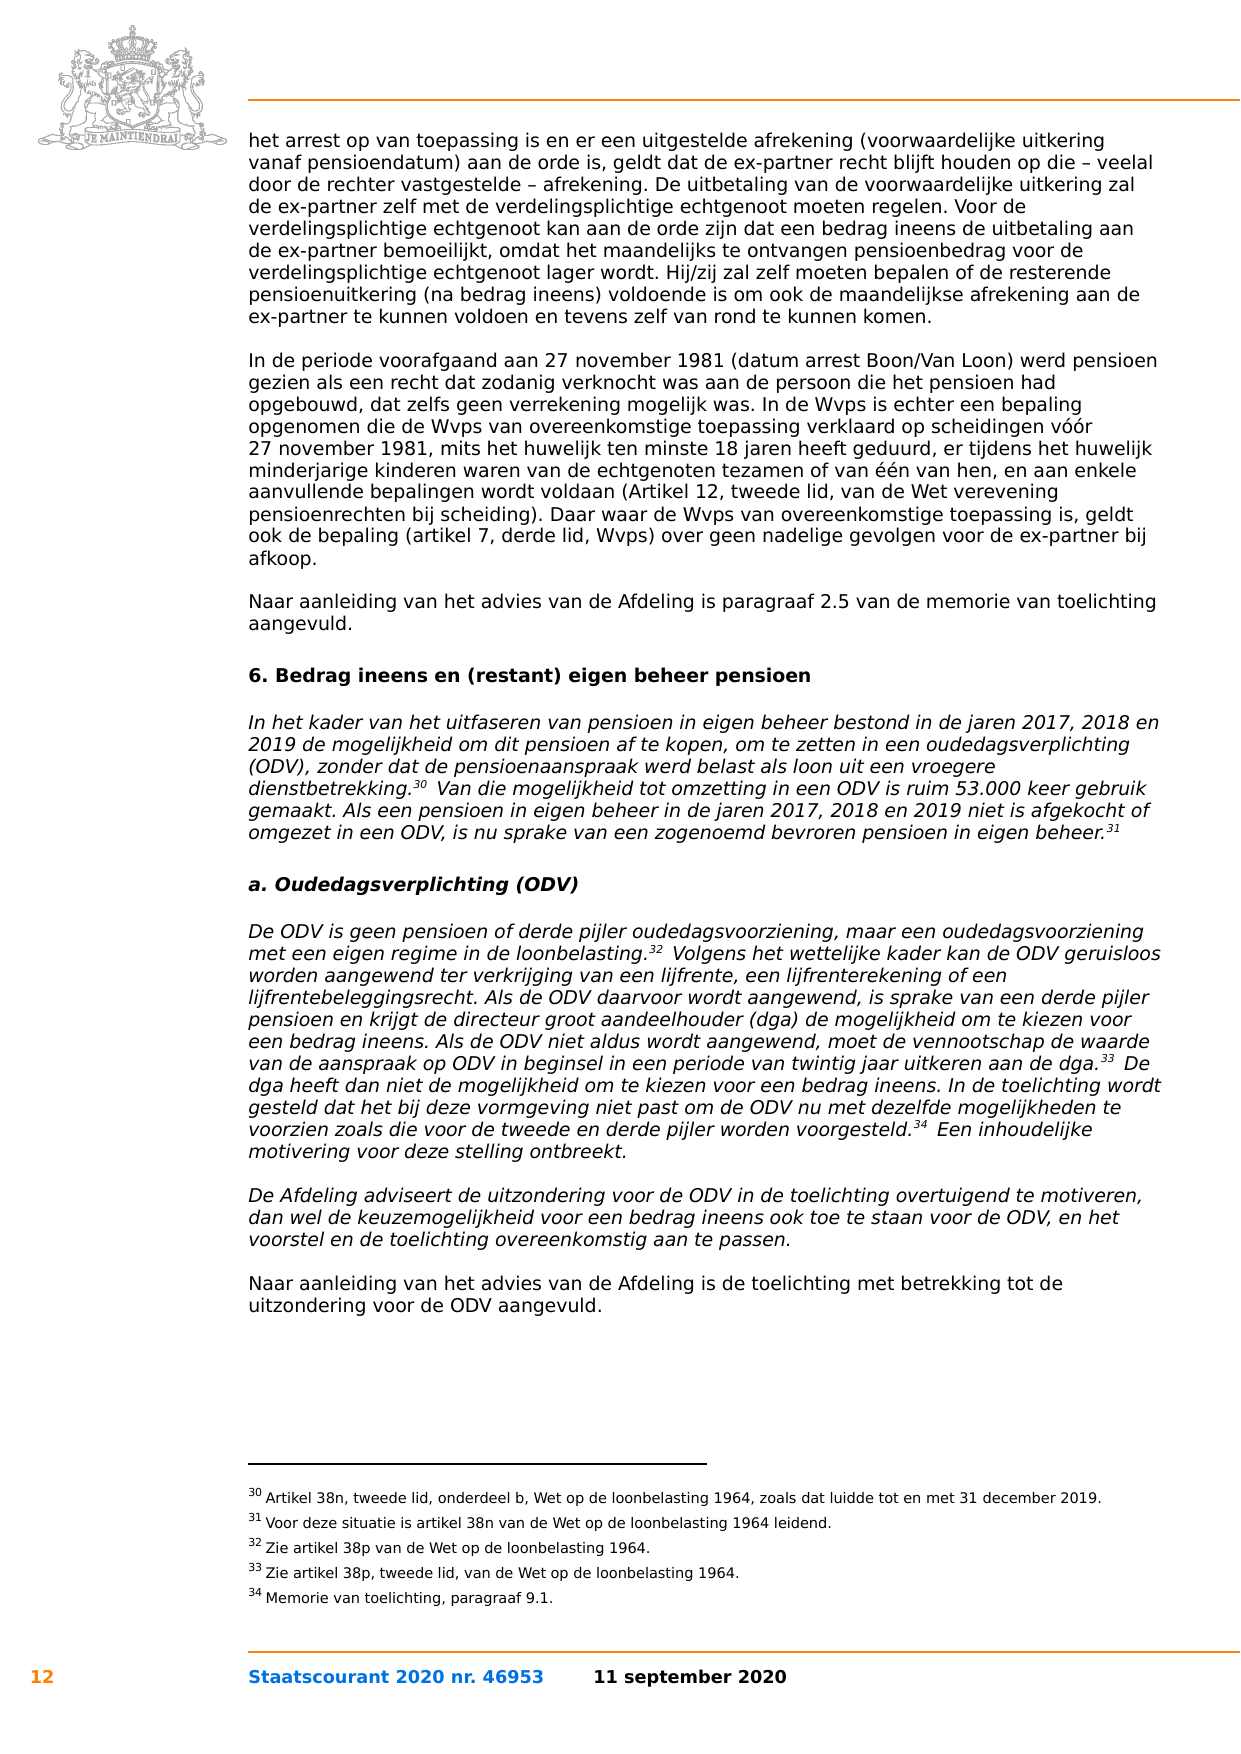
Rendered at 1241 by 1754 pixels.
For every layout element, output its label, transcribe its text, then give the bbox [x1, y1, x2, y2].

text Memorie van toelichting, paragraaf 9.1. [248, 1586, 1163, 1608]
subtitle a. Oudedagsverplichting (ODV) [248, 874, 1163, 896]
text Voor deze situatie is artikel 38n van de Wet op de loonbelasting 1964 leidend. [248, 1511, 1163, 1533]
subtitle 6. Bedrag ineens en (restant) eigen beheer pensioen [248, 665, 1163, 687]
text het arrest op van toepassing is en er een uitgestelde afrekening (voorwaardelijke uitkering vanaf pensioendatum) aan de orde is, geldt dat de ex-partner recht blijft houden op die – veelal door de rechter vastgestelde – afrekening. De uitbetaling van de voorwaardelijke uitkering zal de ex-partner zelf met de verdelingsplichtige echtgenoot moeten regelen. Voor de verdelingsplichtige echtgenoot kan aan de orde zijn dat een bedrag ineens de uitbetaling aan de ex-partner bemoeilijkt, omdat het maandelijks te ontvangen pensioenbedrag voor de verdelingsplichtige echtgenoot lager wordt. Hij/zij zal zelf moeten bepalen of de resterende pensioenuitkering (na bedrag ineens) voldoende is om ook de maandelijkse afrekening aan de ex-partner te kunnen voldoen en tevens zelf van rond te kunnen komen. [248, 130, 1163, 328]
text De Afdeling adviseert de uitzondering voor de ODV in de toelichting overtuigend te motiveren, dan wel de keuzemogelijkheid voor een bedrag ineens ook toe te staan voor de ODV, en het voorstel en de toelichting overeenkomstig aan te passen. [248, 1185, 1163, 1251]
text Zie artikel 38p van de Wet op de loonbelasting 1964. [248, 1536, 1163, 1558]
text In het kader van het uitfaseren van pensioen in eigen beheer bestond in de jaren 2017, 2018 en 2019 de mogelijkheid om dit pensioen af te kopen, om te zetten in een oudedagsverplichting (ODV), zonder dat de pensioenaanspraak werd belast als loon uit een vroegere dienstbetrekking. Van die mogelijkheid tot omzetting in een ODV is ruim 53.000 keer gebruik gemaakt. Als een pensioen in eigen beheer in de jaren 2017, 2018 en 2019 niet is afgekocht of omgezet in een ODV, is nu sprake van een zogenoemd bevroren pensioen in eigen beheer. [248, 712, 1163, 844]
text Artikel 38n, tweede lid, onderdeel b, Wet op de loonbelasting 1964, zoals dat luidde tot en met 31 december 2019. [248, 1486, 1163, 1508]
text Zie artikel 38p, tweede lid, van de Wet op de loonbelasting 1964. [248, 1561, 1163, 1583]
picture [38, 25, 227, 150]
text Naar aanleiding van het advies van de Afdeling is de toelichting met betrekking tot de uitzondering voor de ODV aangevuld. [248, 1272, 1163, 1316]
text In de periode voorafgaand aan 27 november 1981 (datum arrest Boon/Van Loon) werd pensioen gezien als een recht dat zodanig verknocht was aan de persoon die het pensioen had opgebouwd, dat zelfs geen verrekening mogelijk was. In de Wvps is echter een bepaling opgenomen die de Wvps van overeenkomstige toepassing verklaard op scheidingen vóór 27 november 1981, mits het huwelijk ten minste 18 jaren heeft geduurd, er tijdens het huwelijk minderjarige kinderen waren van de echtgenoten tezamen of van één van hen, en aan enkele aanvullende bepalingen wordt voldaan (Artikel 12, tweede lid, van de Wet verevening pensioenrechten bij scheiding). Daar waar de Wvps van overeenkomstige toepassing is, geldt ook de bepaling (artikel 7, derde lid, Wvps) over geen nadelige gevolgen voor de ex-partner bij afkoop. [248, 349, 1163, 569]
text De ODV is geen pensioen of derde pijler oudedagsvoorziening, maar een oudedagsvoorziening met een eigen regime in de loonbelasting. Volgens het wettelijke kader kan de ODV geruisloos worden aangewend ter verkrijging van een lijfrente, een lijfrenterekening of een lijfrentebeleggingsrecht. Als de ODV daarvoor wordt aangewend, is sprake van een derde pijler pensioen en krijgt de directeur groot aandeelhouder (dga) de mogelijkheid om te kiezen voor een bedrag ineens. Als de ODV niet aldus wordt aangewend, moet de vennootschap de waarde van de aanspraak op ODV in beginsel in een periode van twintig jaar uitkeren aan de dga. De dga heeft dan niet de mogelijkheid om te kiezen voor een bedrag ineens. In de toelichting wordt gesteld dat het bij deze vormgeving niet past om de ODV nu met dezelfde mogelijkheden te voorzien zoals die voor de tweede en derde pijler worden voorgesteld. Een inhoudelijke motivering voor deze stelling ontbreekt. [248, 921, 1163, 1163]
text Naar aanleiding van het advies van de Afdeling is paragraaf 2.5 van de memorie van toelichting aangevuld. [248, 591, 1163, 635]
